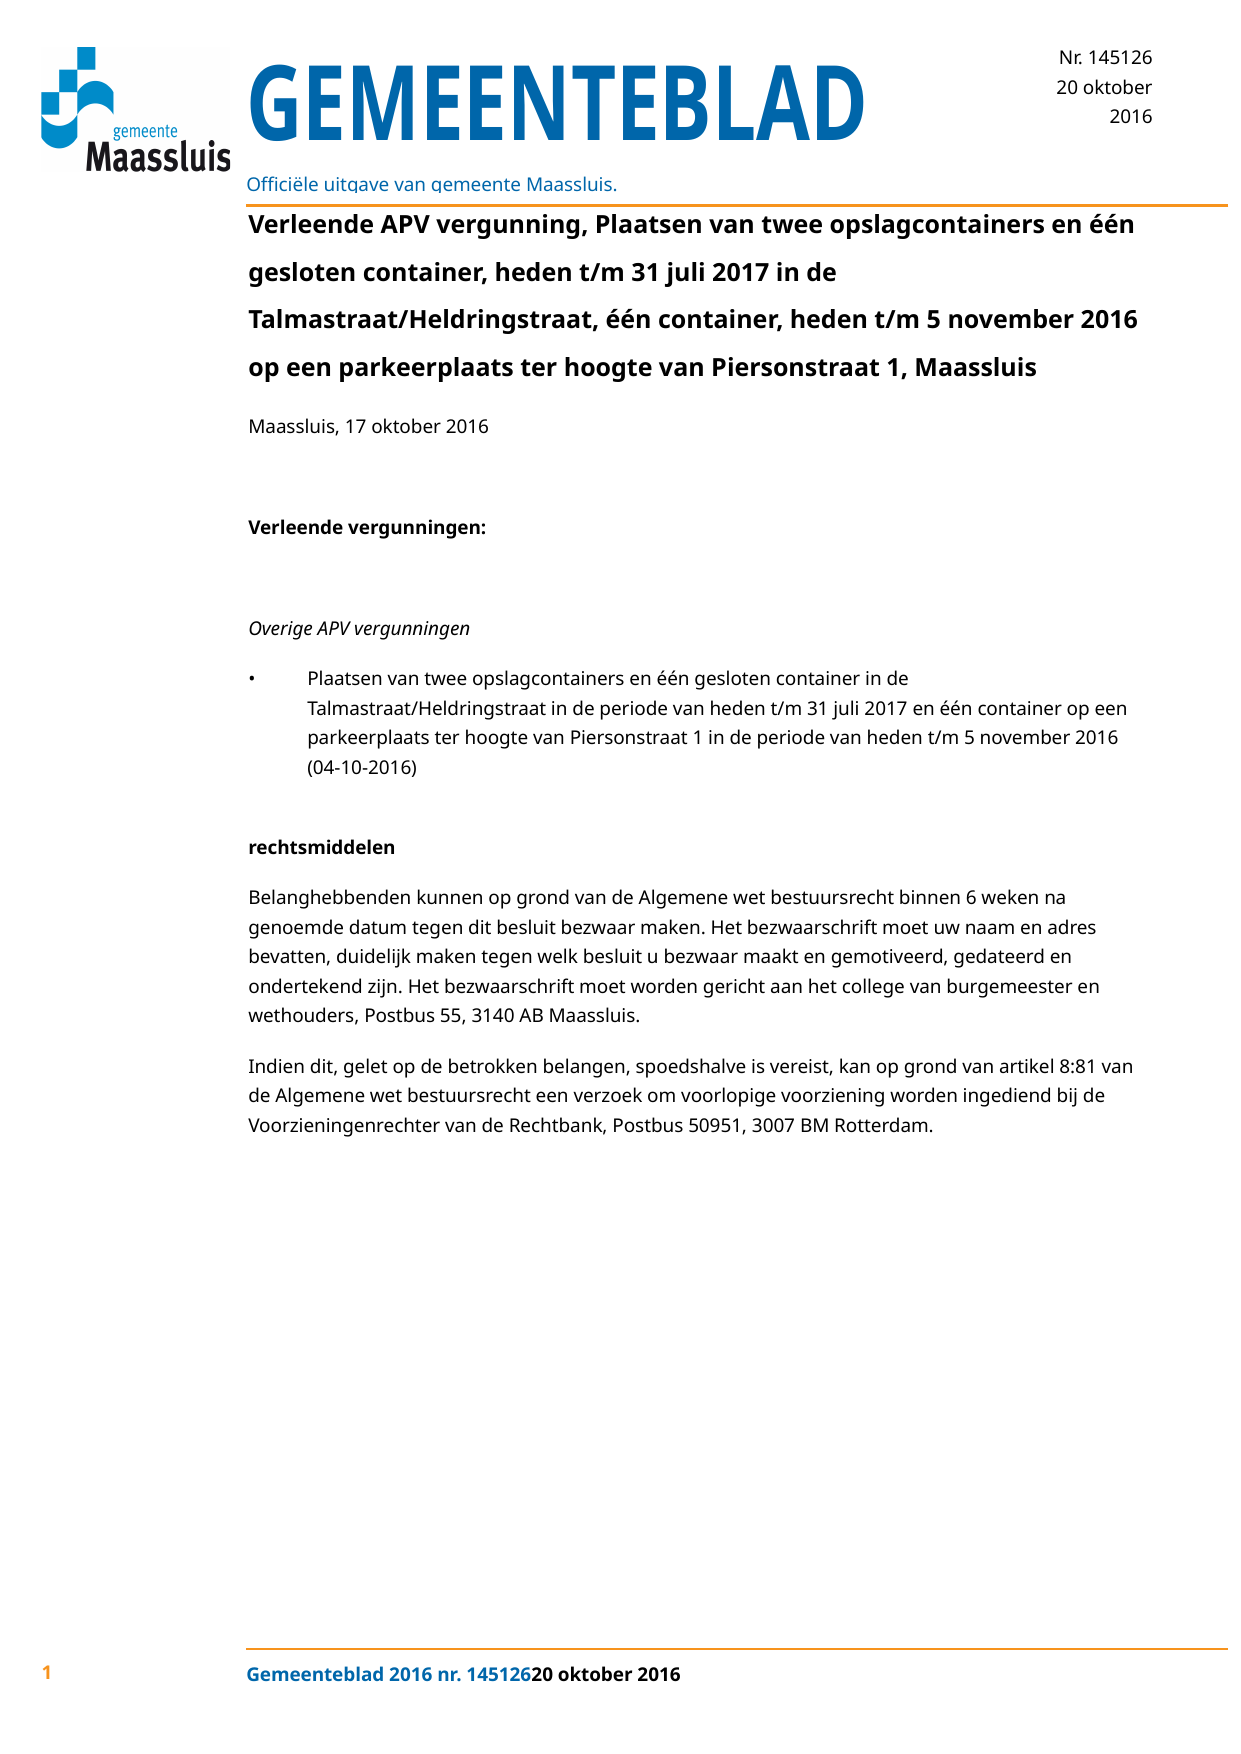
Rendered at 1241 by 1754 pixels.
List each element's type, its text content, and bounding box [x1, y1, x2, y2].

text Verleende APV vergunning, Plaatsen van twee opslagcontainers en één gesloten container, heden t/m 31 juli 2017 in de Talmastraat/Heldringstraat, één container, heden t/m 5 november 2016 op een parkeerplaats ter hoogte van Piersonstraat 1, Maassluis [248, 207, 1152, 384]
picture [41, 47, 231, 172]
list Plaatsen van twee opslagcontainers en één gesloten container in de Talmastraat/Heldringstraat in de periode van heden t/m 31 juli 2017 en één container op een parkeerplaats ter hoogte van Piersonstraat 1 in de periode van heden t/m 5 november 2016 (04-10-2016) [248, 665, 1152, 780]
text rechtsmiddelen [248, 834, 1152, 860]
picture [41, 47, 77, 92]
text Maassluis, 17 oktober 2016 [248, 413, 1152, 439]
text Verleende vergunningen: [248, 514, 1152, 540]
text Indien dit, gelet op de betrokken belangen, spoedshalve is vereist, kan op grond van artikel 8:81 van de Algemene wet bestuursrecht een verzoek om voorlopige voorziening worden ingediend bij de Voorzieningenrechter van de Rechtbank, Postbus 50951, 3007 BM Rotterdam. [248, 1053, 1152, 1138]
text Overige APV vergunningen [248, 615, 1152, 641]
text Belanghebbenden kunnen op grond van de Algemene wet bestuursrecht binnen 6 weken na genoemde datum tegen dit besluit bezwaar maken. Het bezwaarschrift moet uw naam en adres bevatten, duidelijk maken tegen welk besluit u bezwaar maakt en gemotiveerd, gedateerd en ondertekend zijn. Het bezwaarschrift moet worden gericht aan het college van burgemeester en wethouders, Postbus 55, 3140 AB Maassluis. [248, 884, 1152, 1028]
